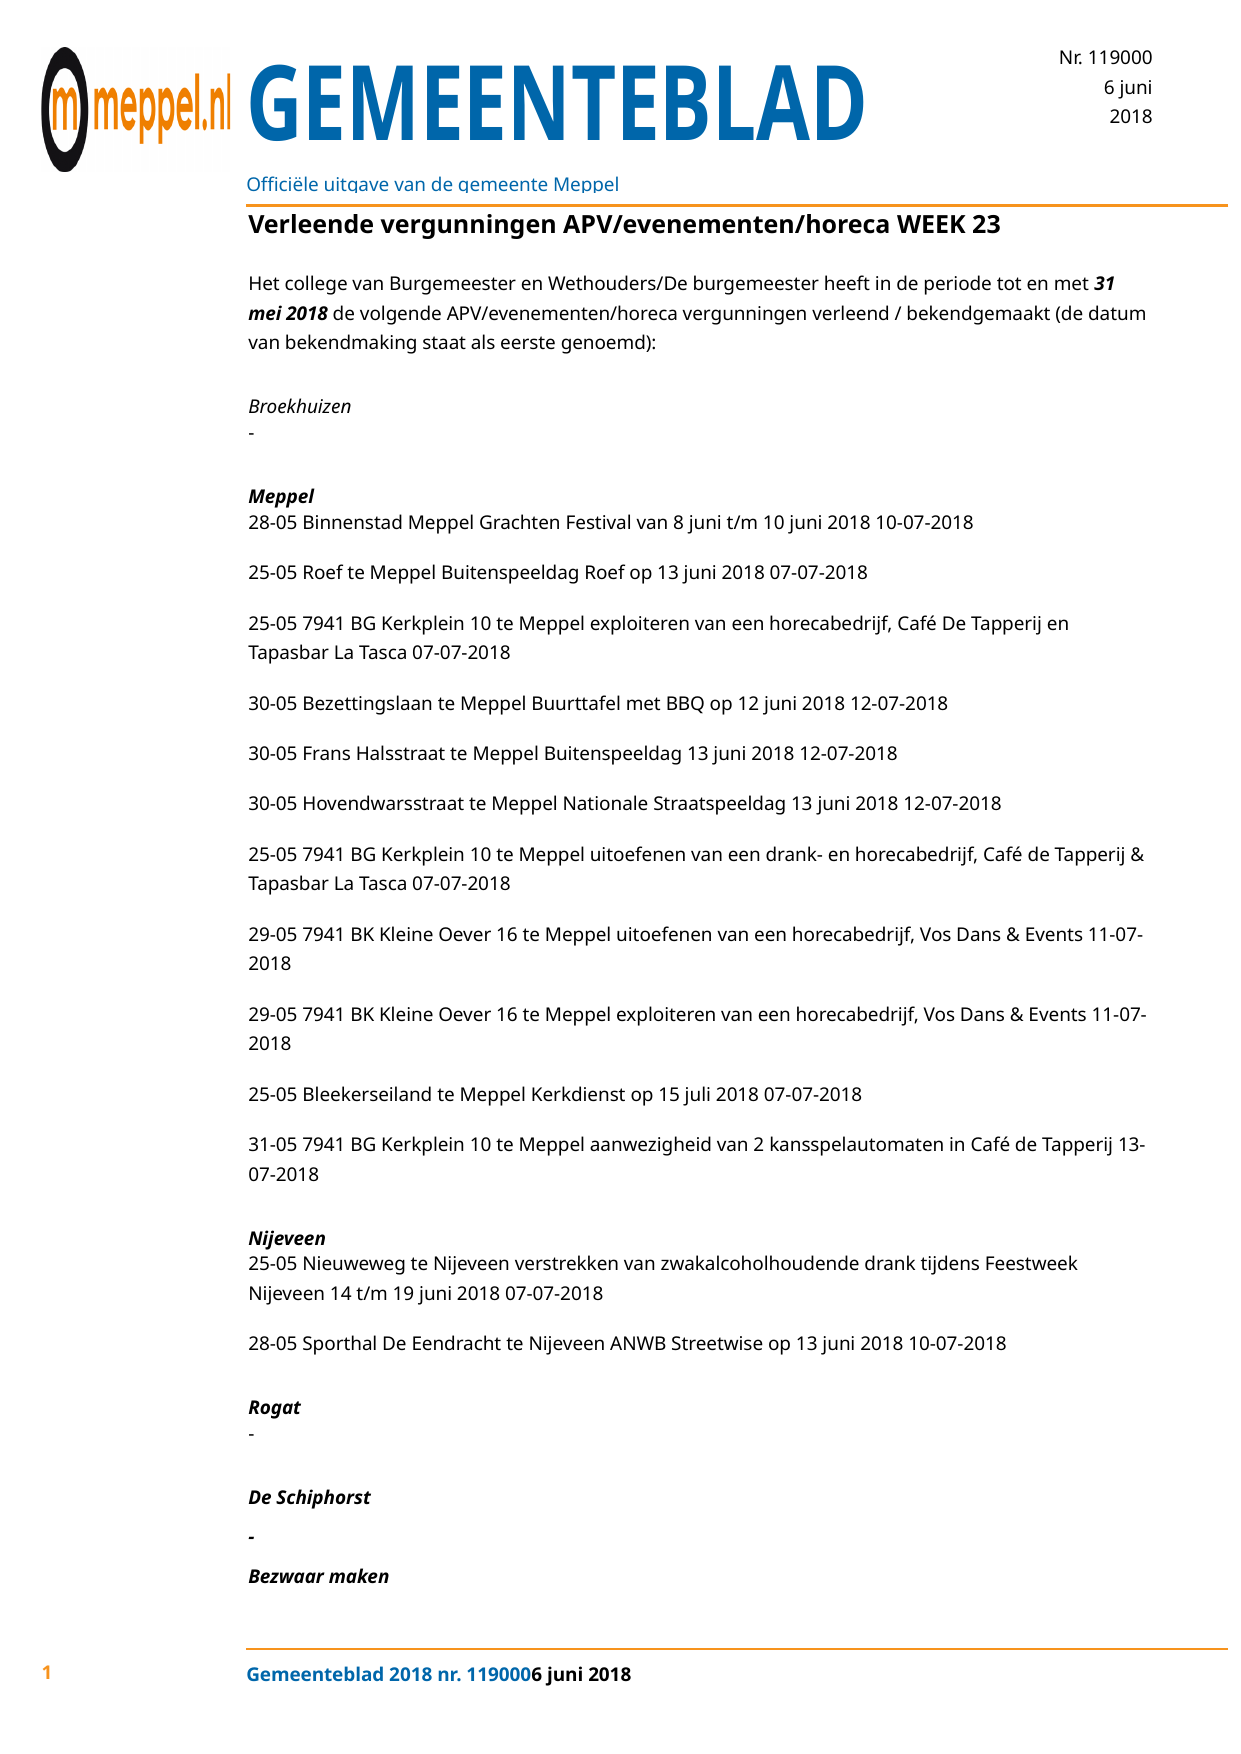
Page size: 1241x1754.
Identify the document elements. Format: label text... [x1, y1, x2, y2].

text 25-05 Roef te Meppel Buitenspeeldag Roef op 13 juni 2018 07-07-2018 [248, 559, 1152, 585]
text Het college van Burgemeester en Wethouders/De burgemeester heeft in de periode tot en met 31 mei 2018 de volgende APV/evenementen/horeca vergunningen verleend / bekendgemaakt (de datum van bekendmaking staat als eerste genoemd): [248, 270, 1152, 355]
picture [41, 47, 231, 172]
text 28-05 Sporthal De Eendracht te Nijeveen ANWB Streetwise op 13 juni 2018 10-07-2018 [248, 1331, 1152, 1356]
text De Schiphorst [248, 1484, 1152, 1510]
text 29-05 7941 BK Kleine Oever 16 te Meppel uitoefenen van een horecabedrijf, Vos Dans & Events 11-07-2018 [248, 921, 1152, 976]
text Meppel [248, 483, 1152, 509]
text - [248, 419, 1152, 445]
text 29-05 7941 BK Kleine Oever 16 te Meppel exploiteren van een horecabedrijf, Vos Dans & Events 11-07-2018 [248, 1001, 1152, 1056]
text - [248, 1420, 1152, 1446]
text Verleende vergunningen APV/evenementen/horeca WEEK 23 [248, 207, 1152, 241]
text 31-05 7941 BG Kerkplein 10 te Meppel aanwezigheid van 2 kansspelautomaten in Café de Tapperij 13-07-2018 [248, 1131, 1152, 1187]
text 25-05 7941 BG Kerkplein 10 te Meppel uitoefenen van een drank- en horecabedrijf, Café de Tapperij & Tapasbar La Tasca 07-07-2018 [248, 841, 1152, 896]
text Broekhuizen [248, 393, 1152, 419]
text 25-05 Bleekerseiland te Meppel Kerkdienst op 15 juli 2018 07-07-2018 [248, 1081, 1152, 1107]
text 28-05 Binnenstad Meppel Grachten Festival van 8 juni t/m 10 juni 2018 10-07-2018 [248, 509, 1152, 534]
text 30-05 Frans Halsstraat te Meppel Buitenspeeldag 13 juni 2018 12-07-2018 [248, 740, 1152, 766]
text 30-05 Bezettingslaan te Meppel Buurttafel met BBQ op 12 juni 2018 12-07-2018 [248, 690, 1152, 715]
text Rogat [248, 1394, 1152, 1420]
text Bezwaar maken [248, 1563, 1152, 1588]
text 25-05 Nieuweweg te Nijeveen verstrekken van zwakalcoholhoudende drank tijdens Feestweek Nijeveen 14 t/m 19 juni 2018 07-07-2018 [248, 1251, 1152, 1306]
text Nijeveen [248, 1225, 1152, 1251]
text - [248, 1523, 1152, 1549]
text 25-05 7941 BG Kerkplein 10 te Meppel exploiteren van een horecabedrijf, Café De Tapperij en Tapasbar La Tasca 07-07-2018 [248, 610, 1152, 665]
text 30-05 Hovendwarsstraat te Meppel Nationale Straatspeeldag 13 juni 2018 12-07-2018 [248, 791, 1152, 816]
